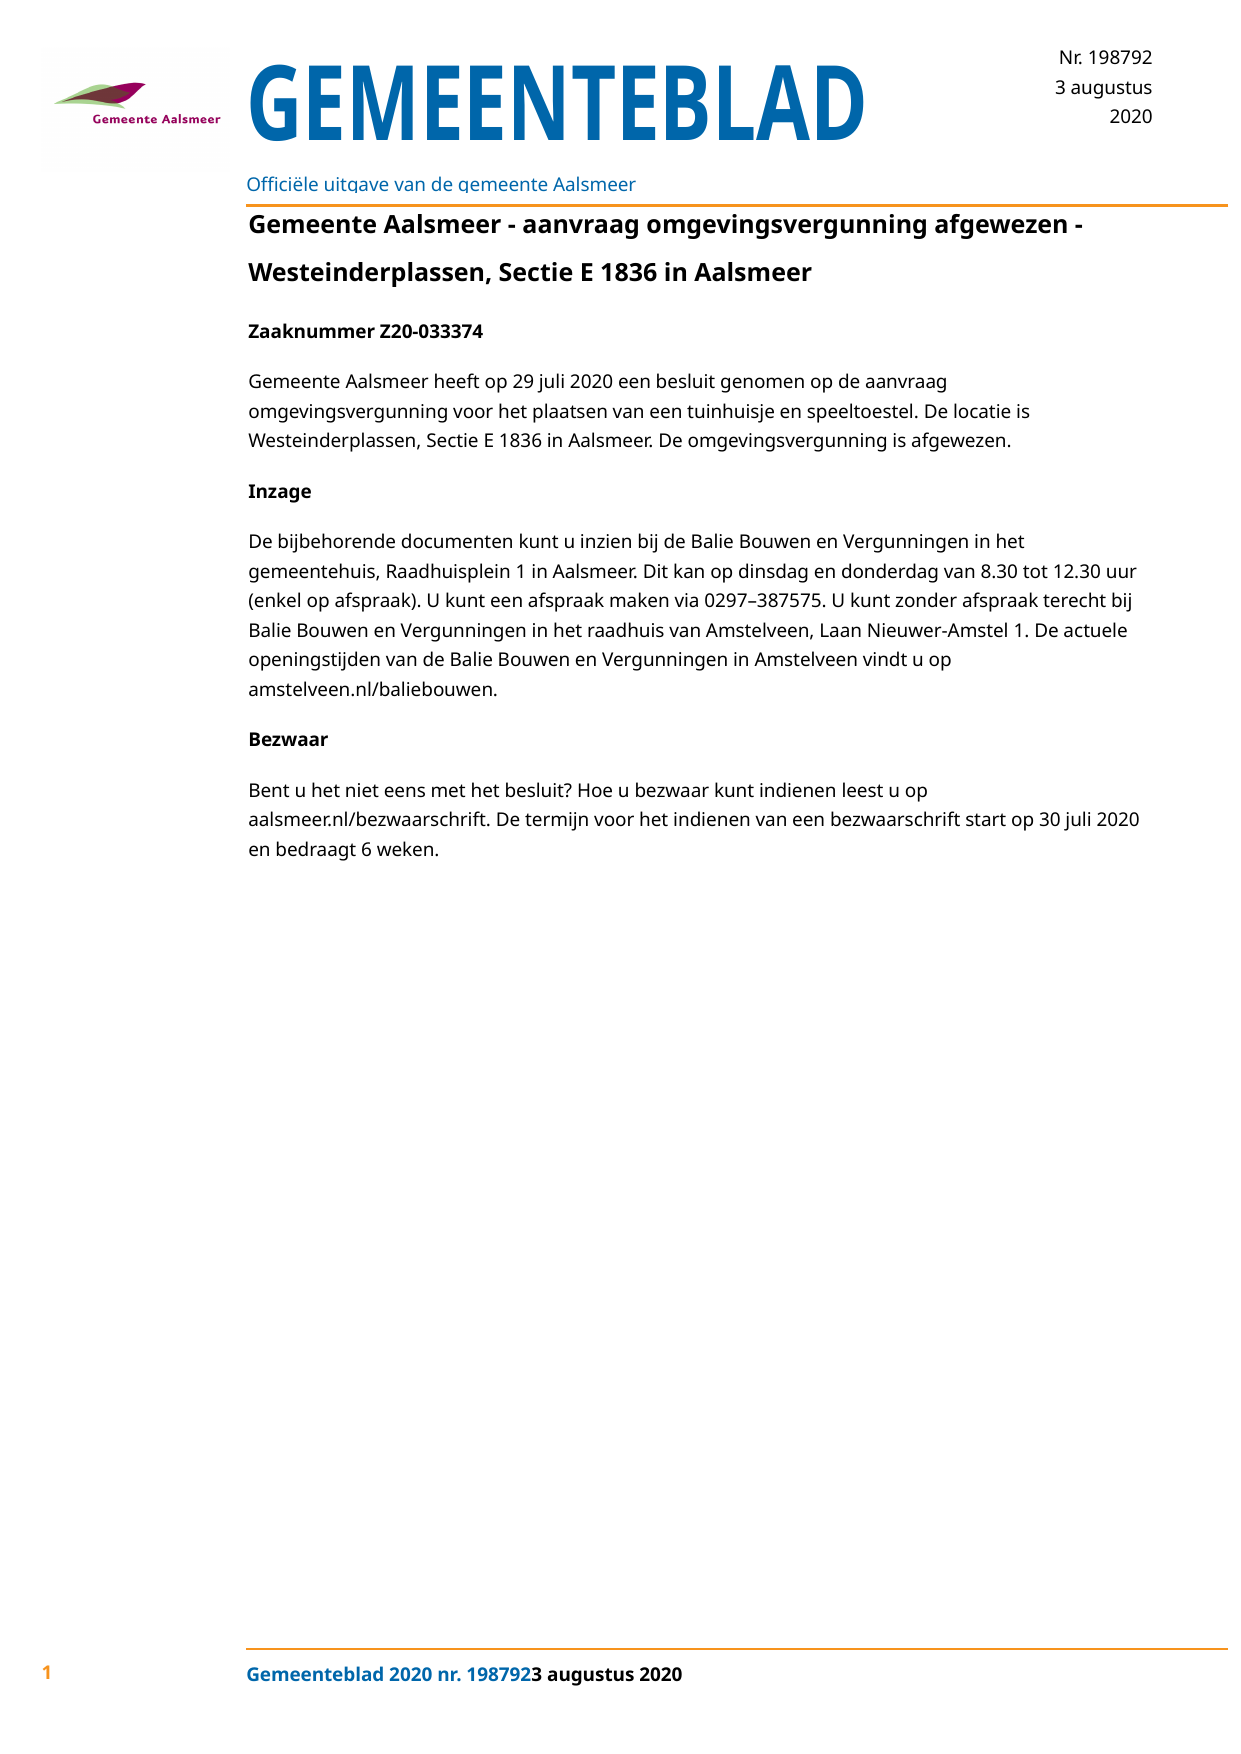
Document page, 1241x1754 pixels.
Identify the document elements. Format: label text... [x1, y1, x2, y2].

text Bezwaar [248, 727, 1152, 752]
text Zaaknummer Z20-033374 [248, 318, 1152, 344]
picture [41, 47, 231, 172]
text Gemeente Aalsmeer - aanvraag omgevingsvergunning afgewezen - Westeinderplassen, Sectie E 1836 in Aalsmeer [248, 207, 1152, 288]
text De bijbehorende documenten kunt u inzien bij de Balie Bouwen en Vergunningen in het gemeentehuis, Raadhuisplein 1 in Aalsmeer. Dit kan op dinsdag en donderdag van 8.30 tot 12.30 uur (enkel op afspraak). U kunt een afspraak maken via 0297–387575. U kunt zonder afspraak terecht bij Balie Bouwen en Vergunningen in het raadhuis van Amstelveen, Laan Nieuwer-Amstel 1. De actuele openingstijden van de Balie Bouwen en Vergunningen in Amstelveen vindt u op amstelveen.nl/baliebouwen. [248, 528, 1152, 702]
text Gemeente Aalsmeer heeft op 29 juli 2020 een besluit genomen op de aanvraag omgevingsvergunning voor het plaatsen van een tuinhuisje en speeltoestel. De locatie is Westeinderplassen, Sectie E 1836 in Aalsmeer. De omgevingsvergunning is afgewezen. [248, 368, 1152, 453]
text Inzage [248, 478, 1152, 504]
text Bent u het niet eens met het besluit? Hoe u bezwaar kunt indienen leest u op aalsmeer.nl/bezwaarschrift. De termijn voor het indienen van een bezwaarschrift start op 30 juli 2020 en bedraagt 6 weken. [248, 777, 1152, 862]
